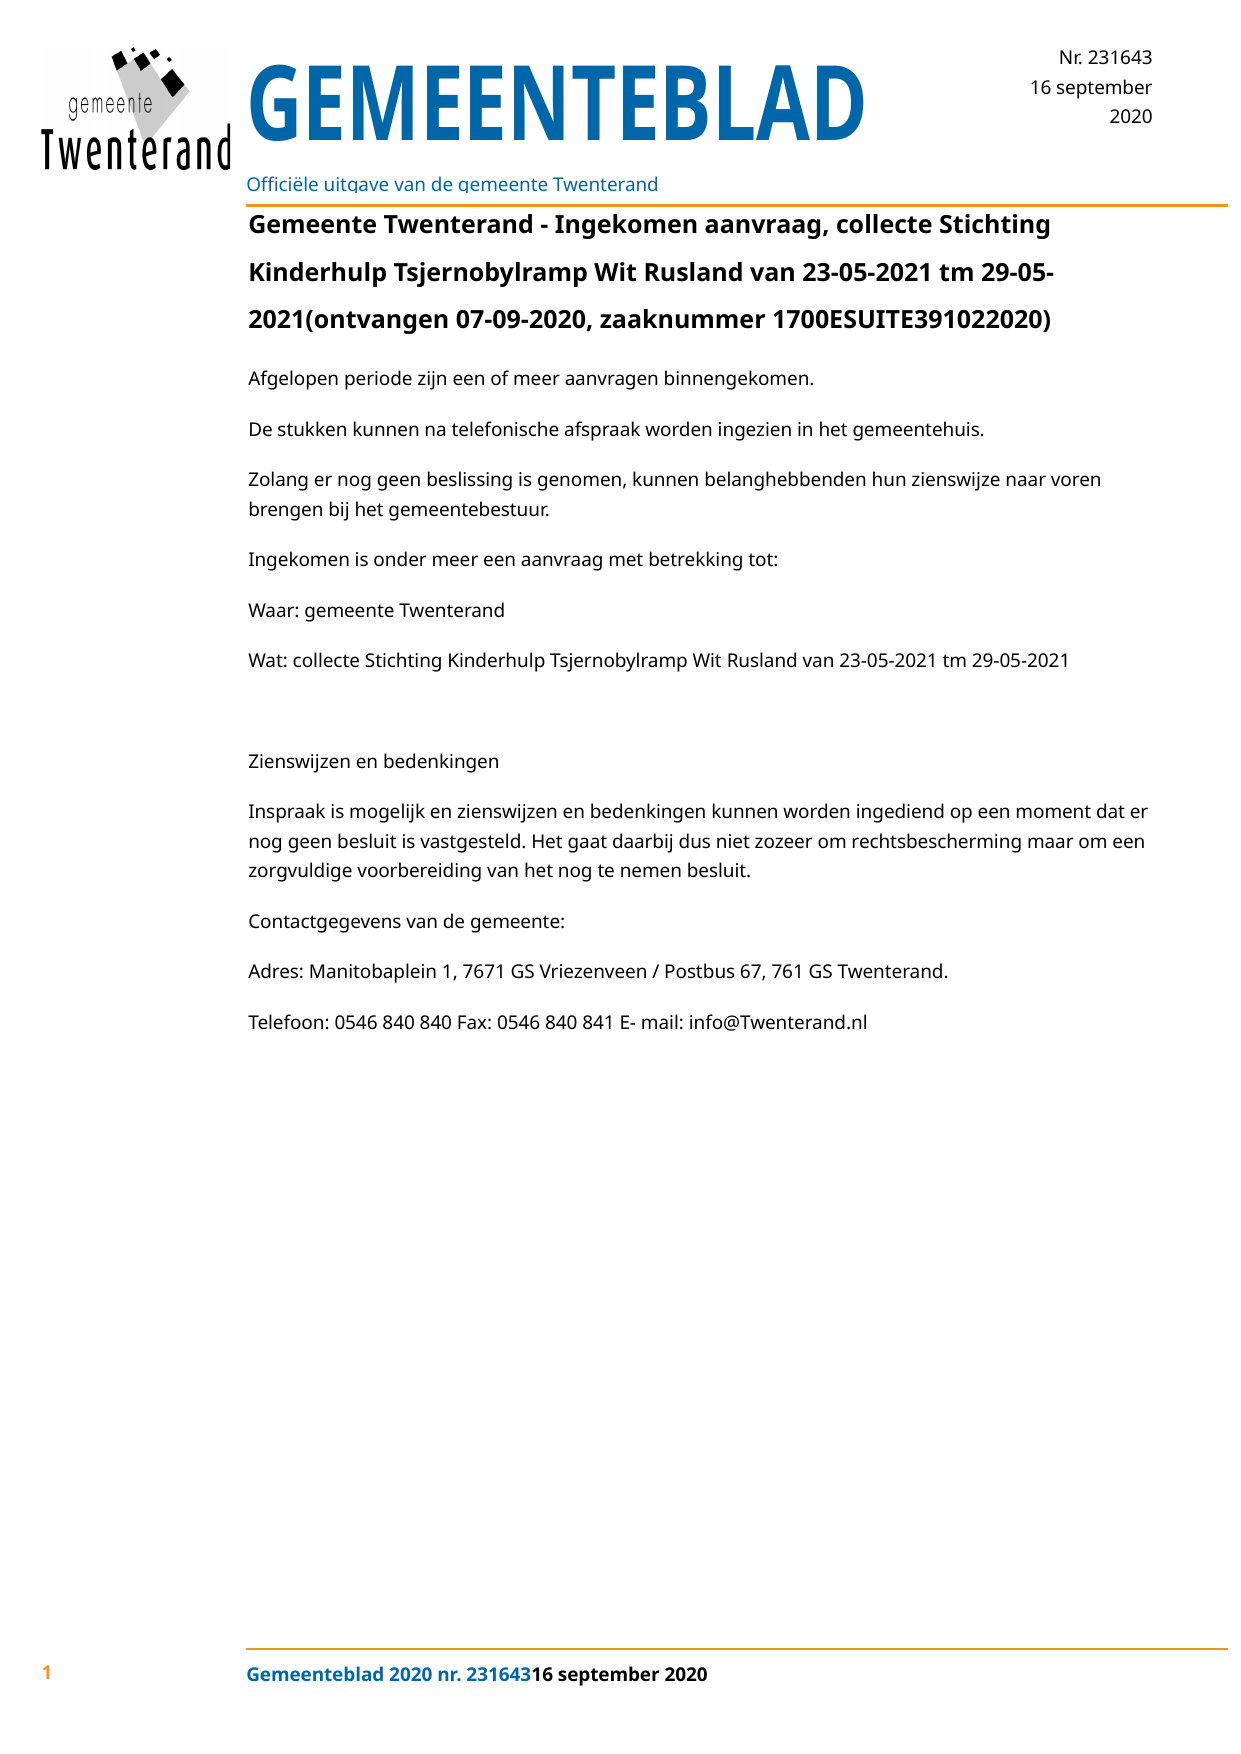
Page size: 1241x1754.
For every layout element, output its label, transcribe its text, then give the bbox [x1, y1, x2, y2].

text Waar: gemeente Twenterand [248, 597, 1152, 622]
text Gemeente Twenterand - Ingekomen aanvraag, collecte Stichting Kinderhulp Tsjernobylramp Wit Rusland van 23-05-2021 tm 29-05-2021(ontvangen 07-09-2020, zaaknummer 1700ESUITE391022020) [248, 207, 1152, 336]
text Zienswijzen en bedenkingen [248, 748, 1152, 774]
picture [41, 47, 231, 172]
text Contactgegevens van de gemeente: [248, 908, 1152, 934]
text Zolang er nog geen beslissing is genomen, kunnen belanghebbenden hun zienswijze naar voren brengen bij het gemeentebestuur. [248, 466, 1152, 522]
text Telefoon: 0546 840 840 Fax: 0546 840 841 E- mail: info@Twenterand.nl [248, 1009, 1152, 1034]
text De stukken kunnen na telefonische afspraak worden ingezien in het gemeentehuis. [248, 416, 1152, 442]
text Afgelopen periode zijn een of meer aanvragen binnengekomen. [248, 366, 1152, 391]
text Ingekomen is onder meer een aanvraag met betrekking tot: [248, 546, 1152, 572]
text Wat: collecte Stichting Kinderhulp Tsjernobylramp Wit Rusland van 23-05-2021 tm 29-05-2021 [248, 647, 1152, 673]
text Adres: Manitobaplein 1, 7671 GS Vriezenveen / Postbus 67, 761 GS Twenterand. [248, 958, 1152, 984]
text Inspraak is mogelijk en zienswijzen en bedenkingen kunnen worden ingediend op een moment dat er nog geen besluit is vastgesteld. Het gaat daarbij dus niet zozeer om rechtsbescherming maar om een zorgvuldige voorbereiding van het nog te nemen besluit. [248, 798, 1152, 883]
